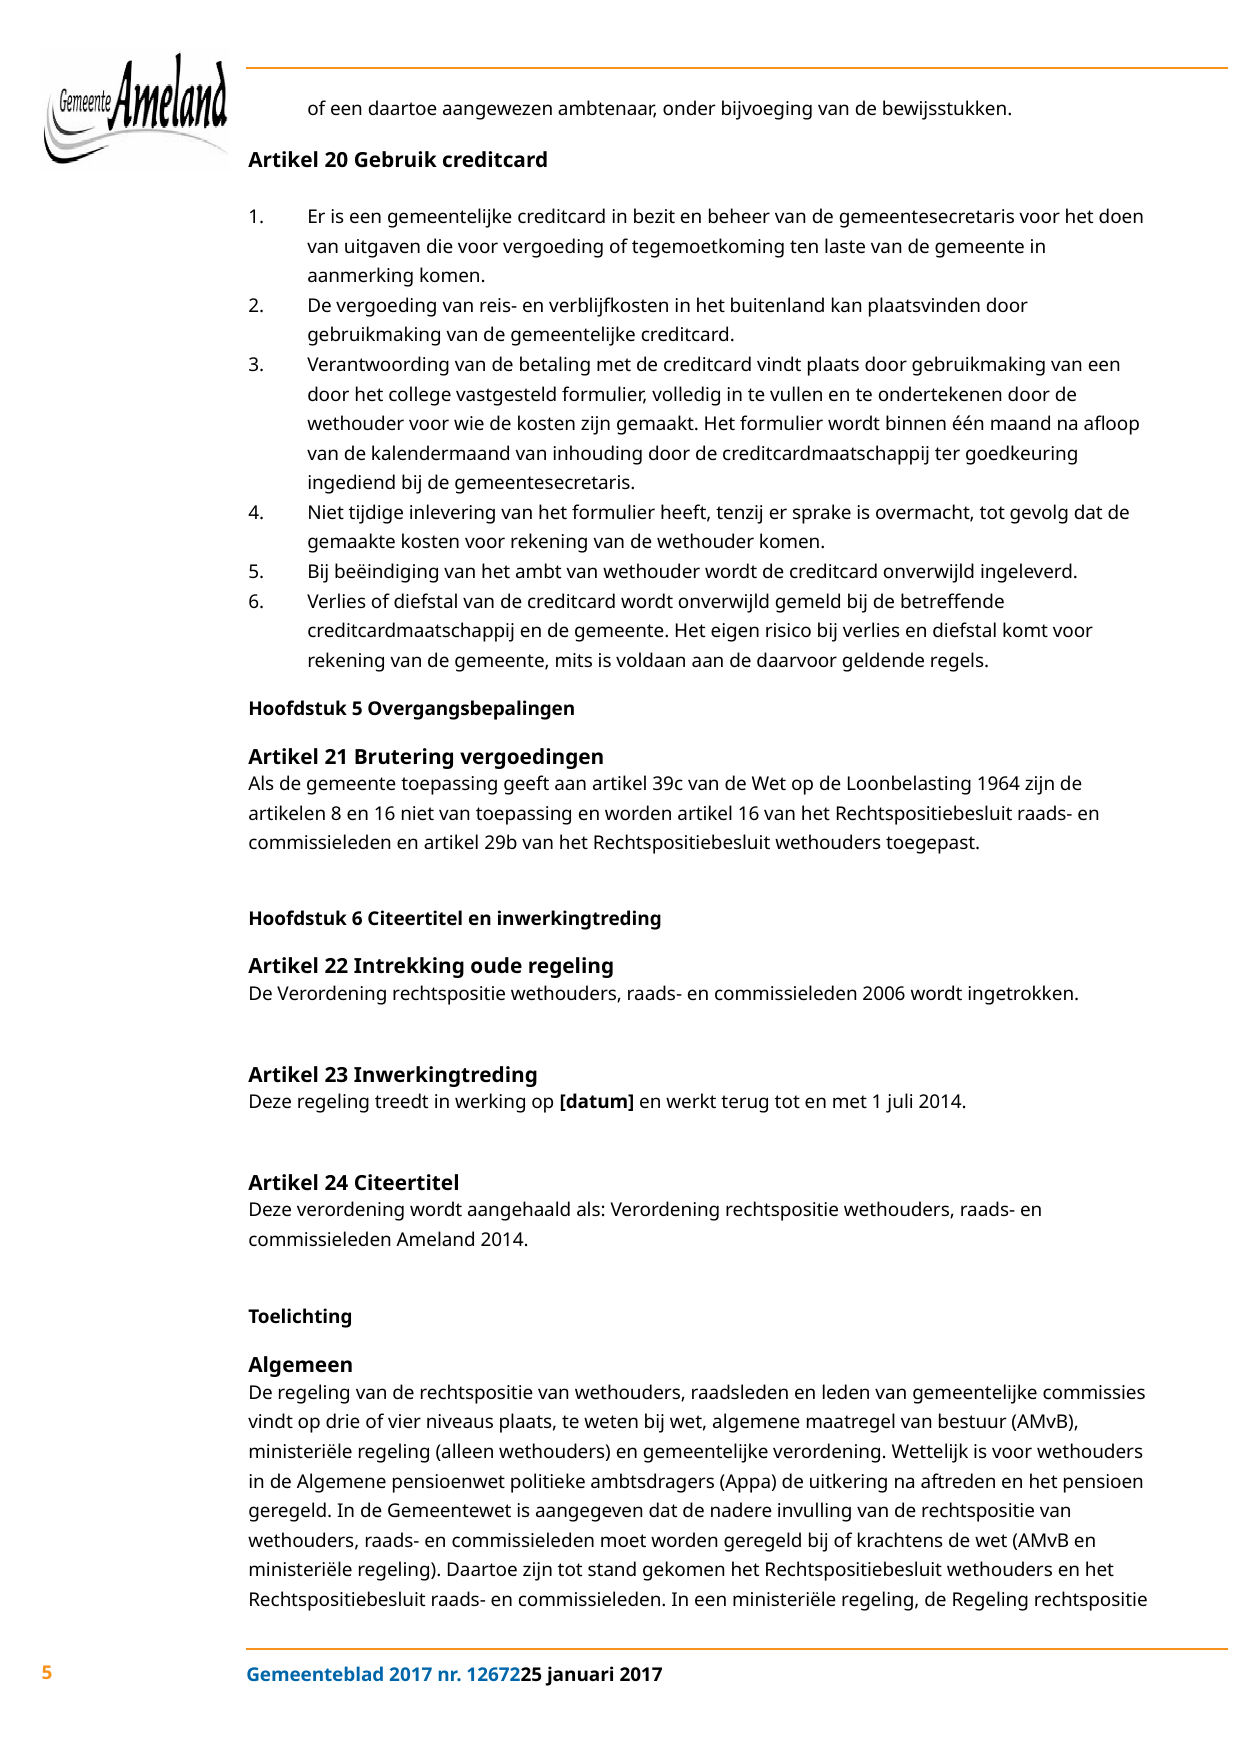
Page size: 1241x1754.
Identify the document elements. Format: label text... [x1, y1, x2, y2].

text Hoofdstuk 6 Citeertitel en inwerkingtreding [248, 905, 1152, 930]
list Verlies of diefstal van de creditcard wordt onverwijld gemeld bij de betreffende creditcardmaatschappij en de gemeente. Het eigen risico bij verlies en diefstal komt voor rekening van de gemeente, mits is voldaan aan de daarvoor geldende regels. [248, 588, 1152, 673]
text De regeling van de rechtspositie van wethouders, raadsleden en leden van gemeentelijke commissies vindt op drie of vier niveaus plaats, te weten bij wet, algemene maatregel van bestuur (AMvB), ministeriële regeling (alleen wethouders) en gemeentelijke verordening. Wettelijk is voor wethouders in de Algemene pensioenwet politieke ambtsdragers (Appa) de uitkering na aftreden en het pensioen geregeld. In de Gemeentewet is aangegeven dat de nadere invulling van de rechtspositie van wethouders, raads- en commissieleden moet worden geregeld bij of krachtens de wet (AMvB en ministeriële regeling). Daartoe zijn tot stand gekomen het Rechtspositiebesluit wethouders en het Rechtspositiebesluit raads- en commissieleden. In een ministeriële regeling, de Regeling rechtspositie [248, 1379, 1152, 1612]
text Artikel 24 Citeertitel [248, 1168, 1152, 1197]
text Deze verordening wordt aangehaald als: Verordening rechtspositie wethouders, raads- en commissieleden Ameland 2014. [248, 1197, 1152, 1252]
list Verantwoording van de betaling met de creditcard vindt plaats door gebruikmaking van een door het college vastgesteld formulier, volledig in te vullen en te ondertekenen door de wethouder voor wie de kosten zijn gemaakt. Het formulier wordt binnen één maand na afloop van de kalendermaand van inhouding door de creditcardmaatschappij ter goedkeuring ingediend bij de gemeentesecretaris. [248, 351, 1152, 495]
list De vergoeding van reis- en verblijfkosten in het buitenland kan plaatsvinden door gebruikmaking van de gemeentelijke creditcard. [248, 292, 1152, 347]
list Er is een gemeentelijke creditcard in bezit en beheer van de gemeentesecretaris voor het doen van uitgaven die voor vergoeding of tegemoetkoming ten laste van de gemeente in aanmerking komen. [248, 203, 1152, 288]
text Als de gemeente toepassing geeft aan artikel 39c van de Wet op de Loonbelasting 1964 zijn de artikelen 8 en 16 niet van toepassing en worden artikel 16 van het Rechtspositiebesluit raads- en commissieleden en artikel 29b van het Rechtspositiebesluit wethouders toegepast. [248, 770, 1152, 855]
text Algemeen [248, 1351, 1152, 1379]
text Artikel 20 Gebruik creditcard [248, 145, 1152, 174]
list of een daartoe aangewezen ambtenaar, onder bijvoeging van de bewijsstukken. [248, 95, 1152, 121]
text Artikel 22 Intrekking oude regeling [248, 951, 1152, 980]
list Niet tijdige inlevering van het formulier heeft, tenzij er sprake is overmacht, tot gevolg dat de gemaakte kosten voor rekening van de wethouder komen. [248, 499, 1152, 554]
text Hoofdstuk 5 Overgangsbepalingen [248, 693, 1152, 721]
text Artikel 21 Brutering vergoedingen [248, 742, 1152, 770]
list Bij beëindiging van het ambt van wethouder wordt de creditcard onverwijld ingeleverd. [248, 558, 1152, 584]
text De Verordening rechtspositie wethouders, raads- en commissieleden 2006 wordt ingetrokken. [248, 980, 1152, 1005]
text Deze regeling treedt in werking op [datum] en werkt terug tot en met 1 juli 2014. [248, 1088, 1152, 1114]
text Toelichting [248, 1301, 1152, 1330]
picture [41, 47, 231, 172]
text Artikel 23 Inwerkingtreding [248, 1060, 1152, 1088]
